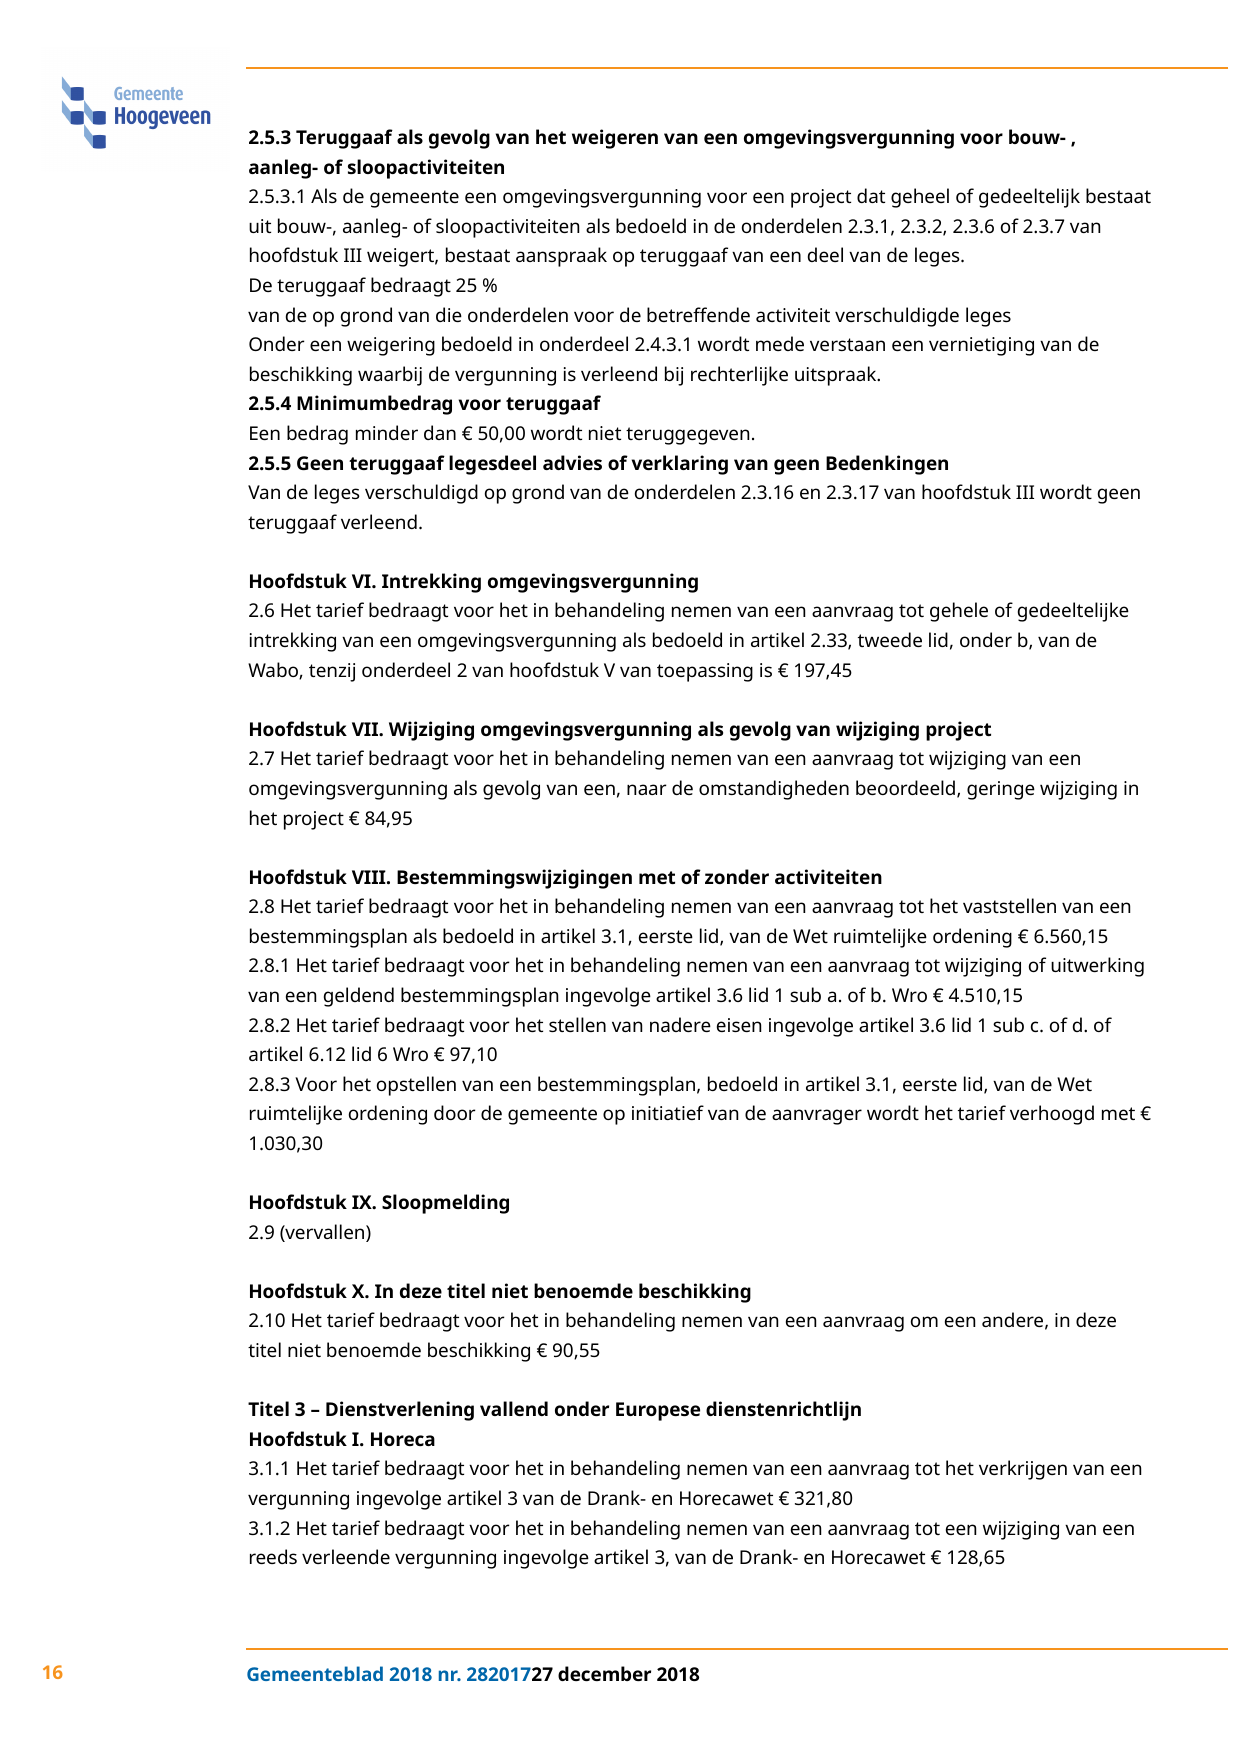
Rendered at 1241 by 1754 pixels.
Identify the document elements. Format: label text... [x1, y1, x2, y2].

text 2.10 Het tarief bedraagt voor het in behandeling nemen van een aanvraag om een andere, in deze titel niet benoemde beschikking € 90,55 [248, 1308, 1152, 1363]
text De teruggaaf bedraagt 25 % [248, 272, 1152, 298]
text 2.5.5 Geen teruggaaf legesdeel advies of verklaring van geen Bedenkingen [248, 450, 1152, 476]
picture [41, 47, 231, 172]
text Hoofdstuk X. In deze titel niet benoemde beschikking [248, 1278, 1152, 1304]
text 2.5.3.1 Als de gemeente een omgevingsvergunning voor een project dat geheel of gedeeltelijk bestaat uit bouw-, aanleg- of sloopactiviteiten als bedoeld in de onderdelen 2.3.1, 2.3.2, 2.3.6 of 2.3.7 van hoofdstuk III weigert, bestaat aanspraak op teruggaaf van een deel van de leges. [248, 183, 1152, 268]
text 3.1.2 Het tarief bedraagt voor het in behandeling nemen van een aanvraag tot een wijziging van een reeds verleende vergunning ingevolge artikel 3, van de Drank- en Horecawet € 128,65 [248, 1515, 1152, 1570]
text Een bedrag minder dan € 50,00 wordt niet teruggegeven. [248, 420, 1152, 446]
text 2.8.3 Voor het opstellen van een bestemmingsplan, bedoeld in artikel 3.1, eerste lid, van de Wet ruimtelijke ordening door de gemeente op initiatief van de aanvrager wordt het tarief verhoogd met € 1.030,30 [248, 1071, 1152, 1156]
text 2.5.3 Teruggaaf als gevolg van het weigeren van een omgevingsvergunning voor bouw- , aanleg- of sloopactiviteiten [248, 124, 1152, 180]
text 2.9 (vervallen) [248, 1219, 1152, 1245]
text Hoofdstuk VIII. Bestemmingswijzigingen met of zonder activiteiten [248, 864, 1152, 890]
text Onder een weigering bedoeld in onderdeel 2.4.3.1 wordt mede verstaan een vernietiging van de beschikking waarbij de vergunning is verleend bij rechterlijke uitspraak. [248, 331, 1152, 387]
text 2.6 Het tarief bedraagt voor het in behandeling nemen van een aanvraag tot gehele of gedeeltelijke intrekking van een omgevingsvergunning als bedoeld in artikel 2.33, tweede lid, onder b, van de Wabo, tenzij onderdeel 2 van hoofdstuk V van toepassing is € 197,45 [248, 598, 1152, 683]
text Van de leges verschuldigd op grond van de onderdelen 2.3.16 en 2.3.17 van hoofdstuk III wordt geen teruggaaf verleend. [248, 479, 1152, 535]
text 2.8.1 Het tarief bedraagt voor het in behandeling nemen van een aanvraag tot wijziging of uitwerking van een geldend bestemmingsplan ingevolge artikel 3.6 lid 1 sub a. of b. Wro € 4.510,15 [248, 953, 1152, 1008]
text Hoofdstuk VII. Wijziging omgevingsvergunning als gevolg van wijziging project [248, 716, 1152, 742]
text 2.5.4 Minimumbedrag voor teruggaaf [248, 391, 1152, 416]
text 2.7 Het tarief bedraagt voor het in behandeling nemen van een aanvraag tot wijziging van een omgevingsvergunning als gevolg van een, naar de omstandigheden beoordeeld, geringe wijziging in het project € 84,95 [248, 746, 1152, 831]
text 3.1.1 Het tarief bedraagt voor het in behandeling nemen van een aanvraag tot het verkrijgen van een vergunning ingevolge artikel 3 van de Drank- en Horecawet € 321,80 [248, 1456, 1152, 1511]
text Hoofdstuk I. Horeca [248, 1426, 1152, 1452]
text Hoofdstuk IX. Sloopmelding [248, 1189, 1152, 1215]
text Titel 3 – Dienstverlening vallend onder Europese dienstenrichtlijn [248, 1396, 1152, 1422]
text 2.8.2 Het tarief bedraagt voor het stellen van nadere eisen ingevolge artikel 3.6 lid 1 sub c. of d. of artikel 6.12 lid 6 Wro € 97,10 [248, 1012, 1152, 1067]
text 2.8 Het tarief bedraagt voor het in behandeling nemen van een aanvraag tot het vaststellen van een bestemmingsplan als bedoeld in artikel 3.1, eerste lid, van de Wet ruimtelijke ordening € 6.560,15 [248, 893, 1152, 949]
text van de op grond van die onderdelen voor de betreffende activiteit verschuldigde leges [248, 302, 1152, 328]
text Hoofdstuk VI. Intrekking omgevingsvergunning [248, 568, 1152, 594]
